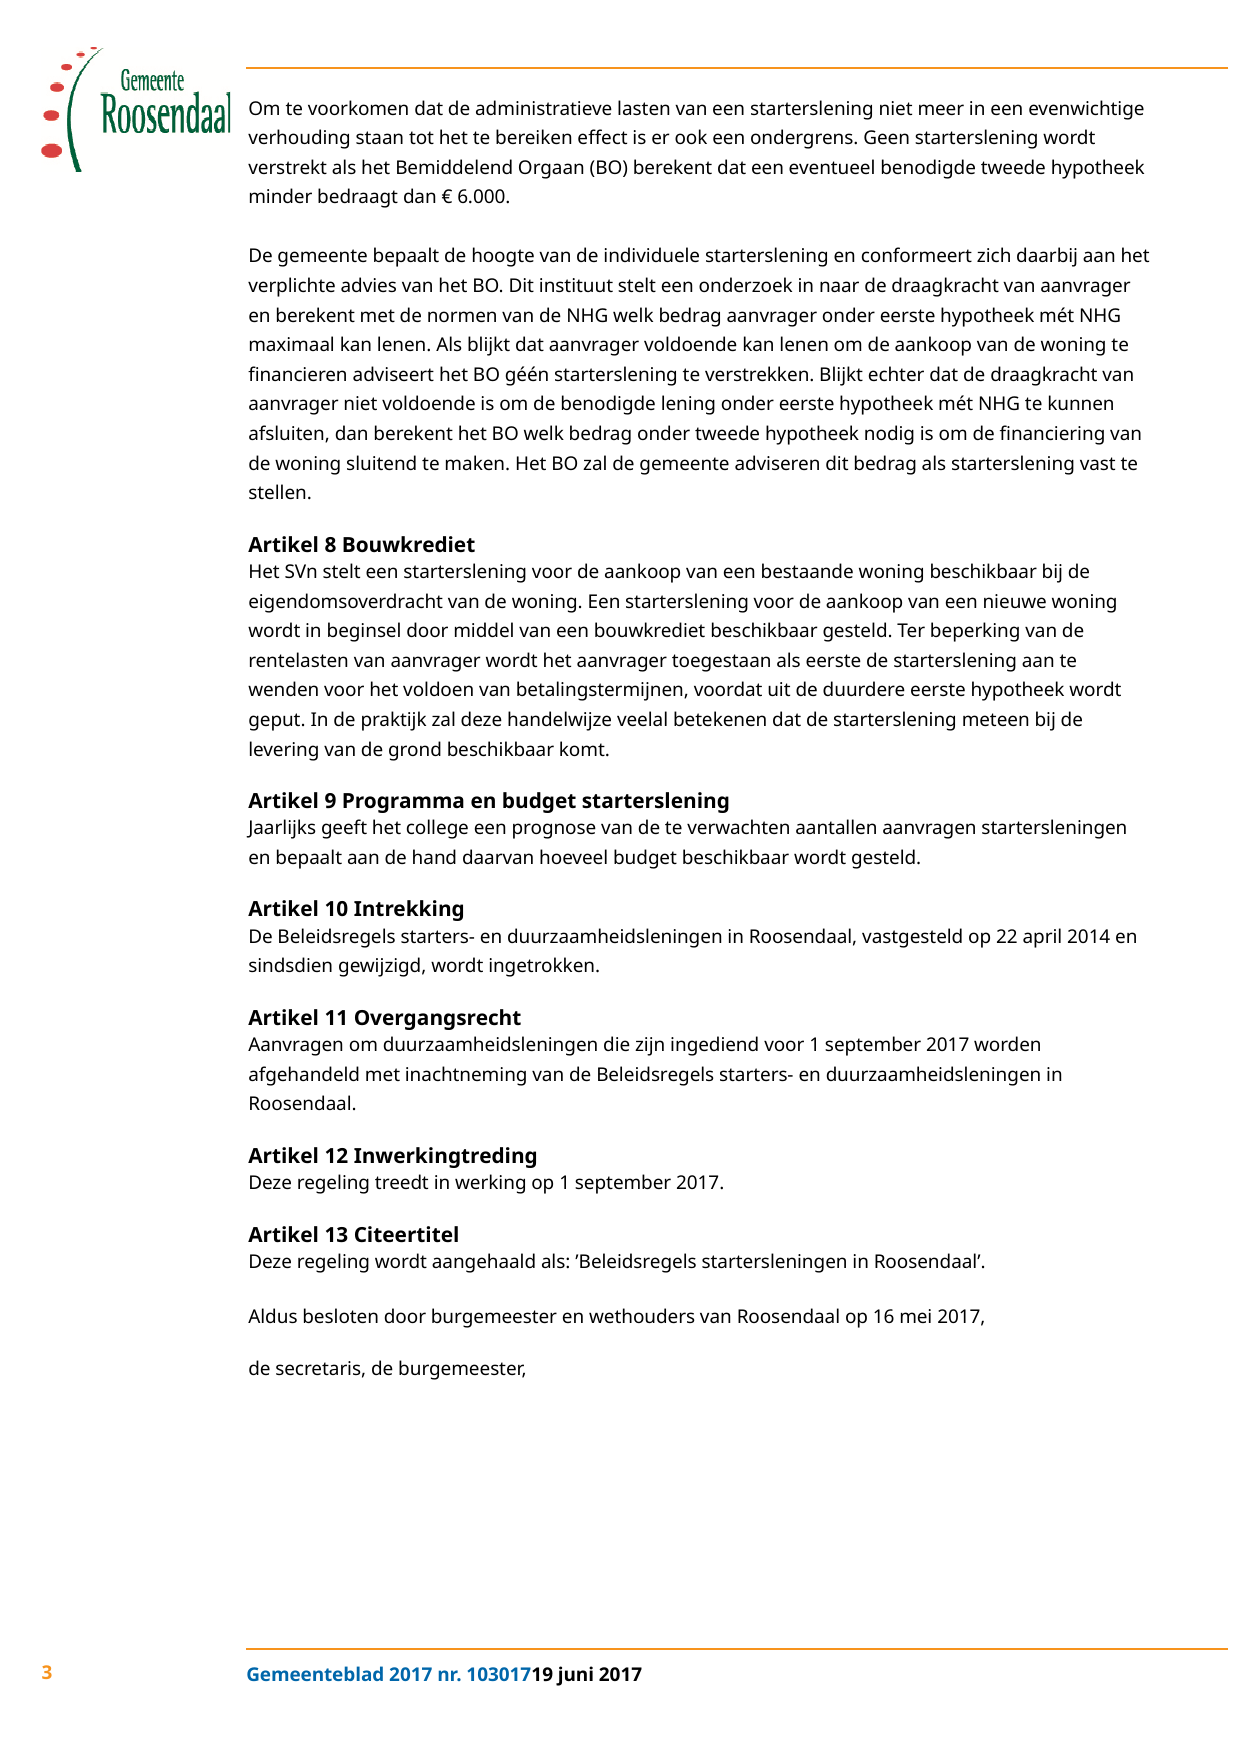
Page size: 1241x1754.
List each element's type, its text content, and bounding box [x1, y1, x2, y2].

text Om te voorkomen dat de administratieve lasten van een starterslening niet meer in een evenwichtige verhouding staan tot het te bereiken effect is er ook een ondergrens. Geen starterslening wordt verstrekt als het Bemiddelend Orgaan (BO) berekent dat een eventueel benodigde tweede hypotheek minder bedraagt dan € 6.000. [248, 95, 1152, 209]
picture [41, 47, 231, 172]
text Aldus besloten door burgemeester en wethouders van Roosendaal op 16 mei 2017, [248, 1304, 1152, 1329]
text Artikel 13 Citeertitel [248, 1220, 1152, 1248]
text Deze regeling treedt in werking op 1 september 2017. [248, 1169, 1152, 1195]
text Artikel 11 Overgangsrecht [248, 1003, 1152, 1031]
text eigendomsoverdracht van de woning. Een starterslening voor de aankoop van een nieuwe woning wordt in beginsel door middel van een bouwkrediet beschikbaar gesteld. Ter beperking van de rentelasten van aanvrager wordt het aanvrager toegestaan als eerste de starterslening aan te wenden voor het voldoen van betalingstermijnen, voordat uit de duurdere eerste hypotheek wordt geput. In de praktijk zal deze handelwijze veelal betekenen dat de starterslening meteen bij de levering van de grond beschikbaar komt. [248, 588, 1152, 761]
text Artikel 12 Inwerkingtreding [248, 1141, 1152, 1169]
text de secretaris, de burgemeester, [248, 1355, 1152, 1381]
text Aanvragen om duurzaamheidsleningen die zijn ingediend voor 1 september 2017 worden afgehandeld met inachtneming van de Beleidsregels starters- en duurzaamheidsleningen in Roosendaal. [248, 1031, 1152, 1116]
text Jaarlijks geeft het college een prognose van de te verwachten aantallen aanvragen startersleningen en bepaalt aan de hand daarvan hoeveel budget beschikbaar wordt gesteld. [248, 814, 1152, 870]
text Artikel 8 Bouwkrediet [248, 530, 1152, 558]
text Artikel 10 Intrekking [248, 894, 1152, 923]
text De Beleidsregels starters- en duurzaamheidsleningen in Roosendaal, vastgesteld op 22 april 2014 en sindsdien gewijzigd, wordt ingetrokken. [248, 923, 1152, 978]
text De gemeente bepaalt de hoogte van de individuele starterslening en conformeert zich daarbij aan het verplichte advies van het BO. Dit instituut stelt een onderzoek in naar de draagkracht van aanvrager en berekent met de normen van de NHG welk bedrag aanvrager onder eerste hypotheek mét NHG maximaal kan lenen. Als blijkt dat aanvrager voldoende kan lenen om de aankoop van de woning te financieren adviseert het BO géén starterslening te verstrekken. Blijkt echter dat de draagkracht van aanvrager niet voldoende is om de benodigde lening onder eerste hypotheek mét NHG te kunnen afsluiten, dan berekent het BO welk bedrag onder tweede hypotheek nodig is om de financiering van de woning sluitend te maken. Het BO zal de gemeente adviseren dit bedrag als starterslening vast te stellen. [248, 243, 1152, 505]
text Het SVn stelt een starterslening voor de aankoop van een bestaande woning beschikbaar bij de [248, 558, 1152, 584]
text Artikel 9 Programma en budget starterslening [248, 786, 1152, 814]
text Deze regeling wordt aangehaald als: ’Beleidsregels startersleningen in Roosendaal’. [248, 1248, 1152, 1274]
